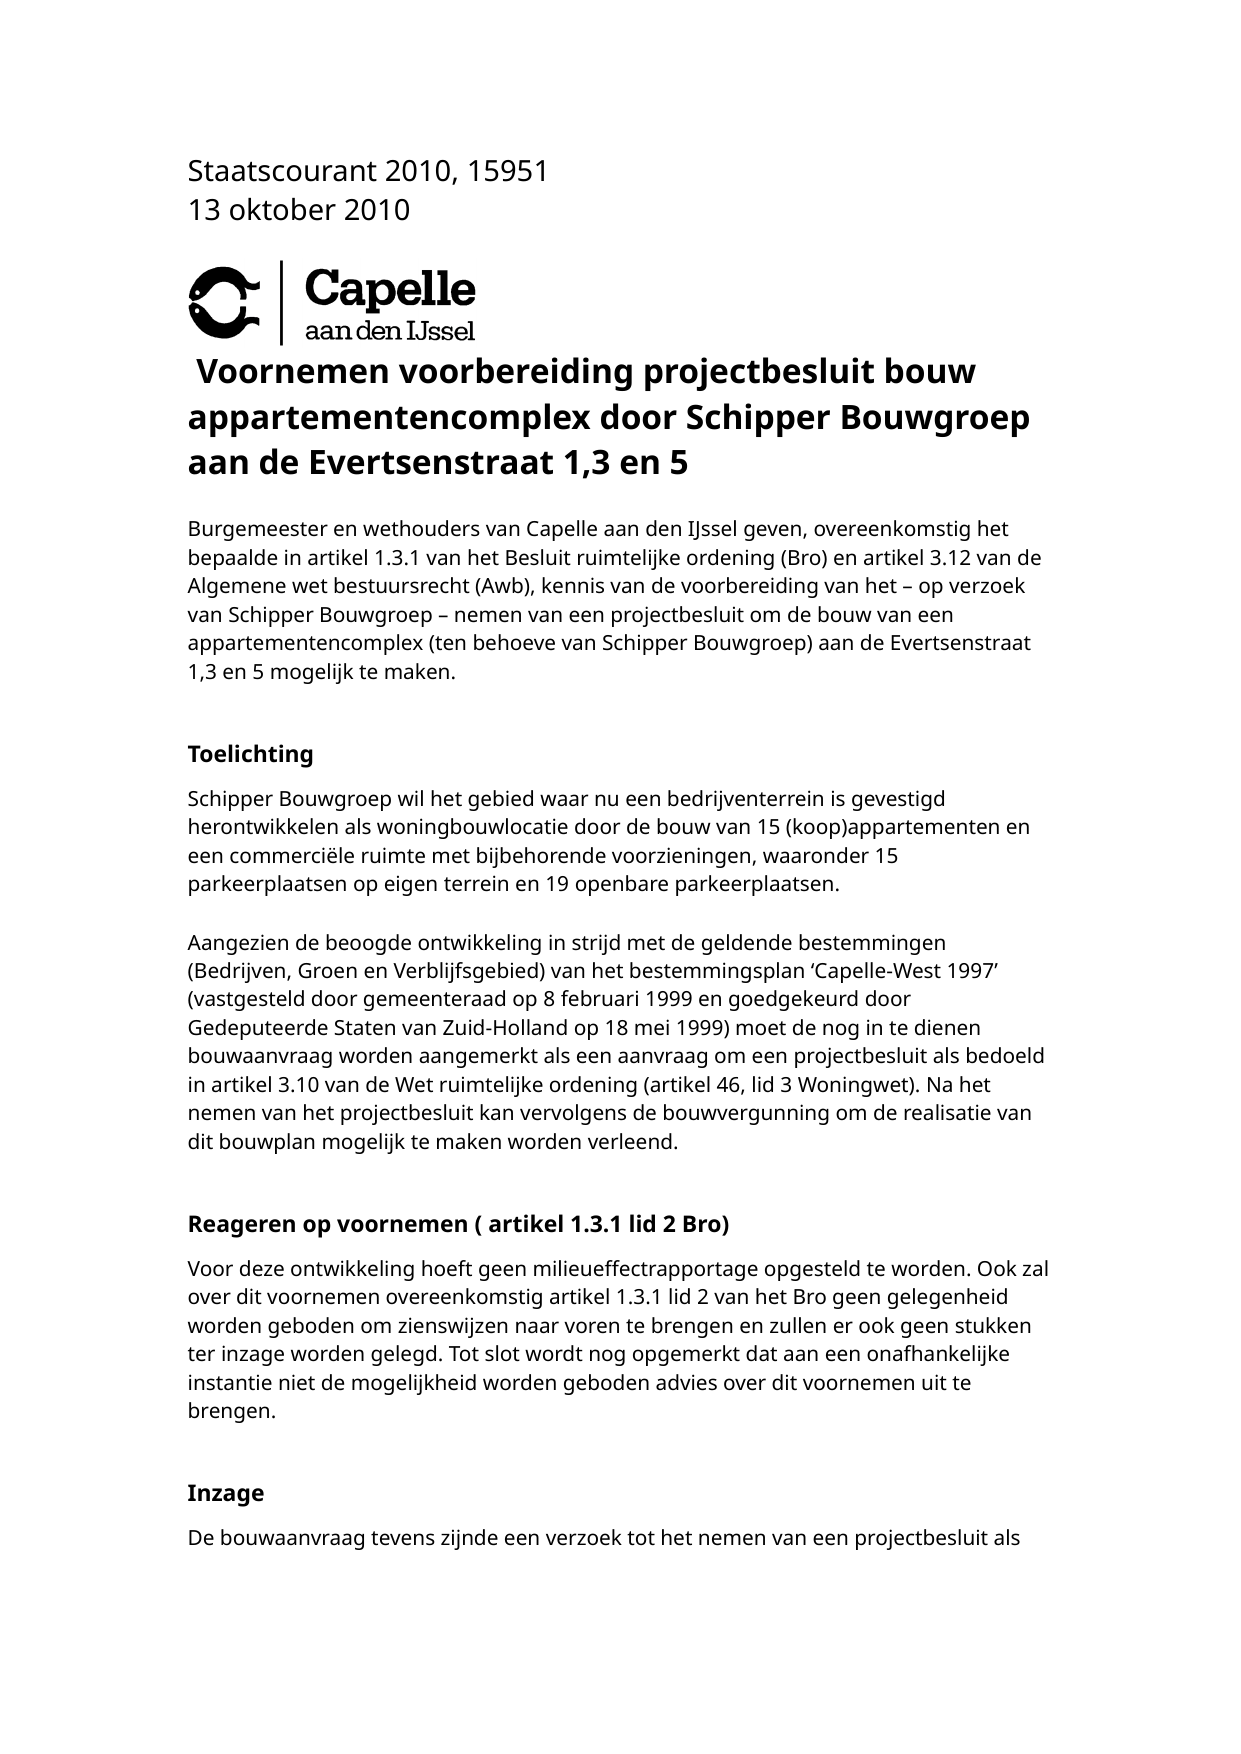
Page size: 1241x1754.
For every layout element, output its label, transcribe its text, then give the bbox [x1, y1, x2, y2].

text Voor deze ontwikkeling hoeft geen milieueffectrapportage opgesteld te worden. Ook zal over dit voornemen overeenkomstig artikel 1.3.1 lid 2 van het Bro geen gelegenheid worden geboden om zienswijzen naar voren te brengen en zullen er ook geen stukken ter inzage worden gelegd. Tot slot wordt nog opgemerkt dat aan een onafhankelijke instantie niet de mogelijkheid worden geboden advies over dit voornemen uit te brengen. [187, 1254, 1053, 1424]
text Aangezien de beoogde ontwikkeling in strijd met de geldende bestemmingen (Bedrijven, Groen en Verblijfsgebied) van het bestemmingsplan ‘Capelle-West 1997’ (vastgesteld door gemeenteraad op 8 februari 1999 en goedgekeurd door Gedeputeerde Staten van Zuid-Holland op 18 mei 1999) moet de nog in te dienen bouwaanvraag worden aangemerkt als een aanvraag om een projectbesluit als bedoeld in artikel 3.10 van de Wet ruimtelijke ordening (artikel 46, lid 3 Woningwet). Na het nemen van het projectbesluit kan vervolgens de bouwvergunning om de realisatie van dit bouwplan mogelijk te maken worden verleend. [187, 928, 1053, 1155]
picture [187, 258, 477, 348]
text 13 oktober 2010 [187, 190, 1053, 229]
subtitle Toelichting [187, 738, 1053, 769]
subtitle Inzage [187, 1477, 1053, 1508]
subtitle Voornemen voorbereiding projectbesluit bouw appartementencomplex door Schipper Bouwgroep aan de Evertsenstraat 1,3 en 5 [187, 271, 1053, 484]
text Schipper Bouwgroep wil het gebied waar nu een bedrijventerrein is gevestigd herontwikkelen als woningbouwlocatie door de bouw van 15 (koop)appartementen en een commerciële ruimte met bijbehorende voorzieningen, waaronder 15 parkeerplaatsen op eigen terrein en 19 openbare parkeerplaatsen. [187, 784, 1053, 898]
text Burgemeester en wethouders van Capelle aan den IJssel geven, overeenkomstig het bepaalde in artikel 1.3.1 van het Besluit ruimtelijke ordening (Bro) en artikel 3.12 van de Algemene wet bestuursrecht (Awb), kennis van de voorbereiding van het – op verzoek van Schipper Bouwgroep – nemen van een projectbesluit om de bouw van een appartementencomplex (ten behoeve van Schipper Bouwgroep) aan de Evertsenstraat 1,3 en 5 mogelijk te maken. [187, 514, 1053, 685]
text Staatscourant 2010, 15951 [187, 150, 1053, 190]
subtitle Reageren op voornemen ( artikel 1.3.1 lid 2 Bro) [187, 1208, 1053, 1239]
text De bouwaanvraag tevens zijnde een verzoek tot het nemen van een projectbesluit als [187, 1523, 1053, 1552]
